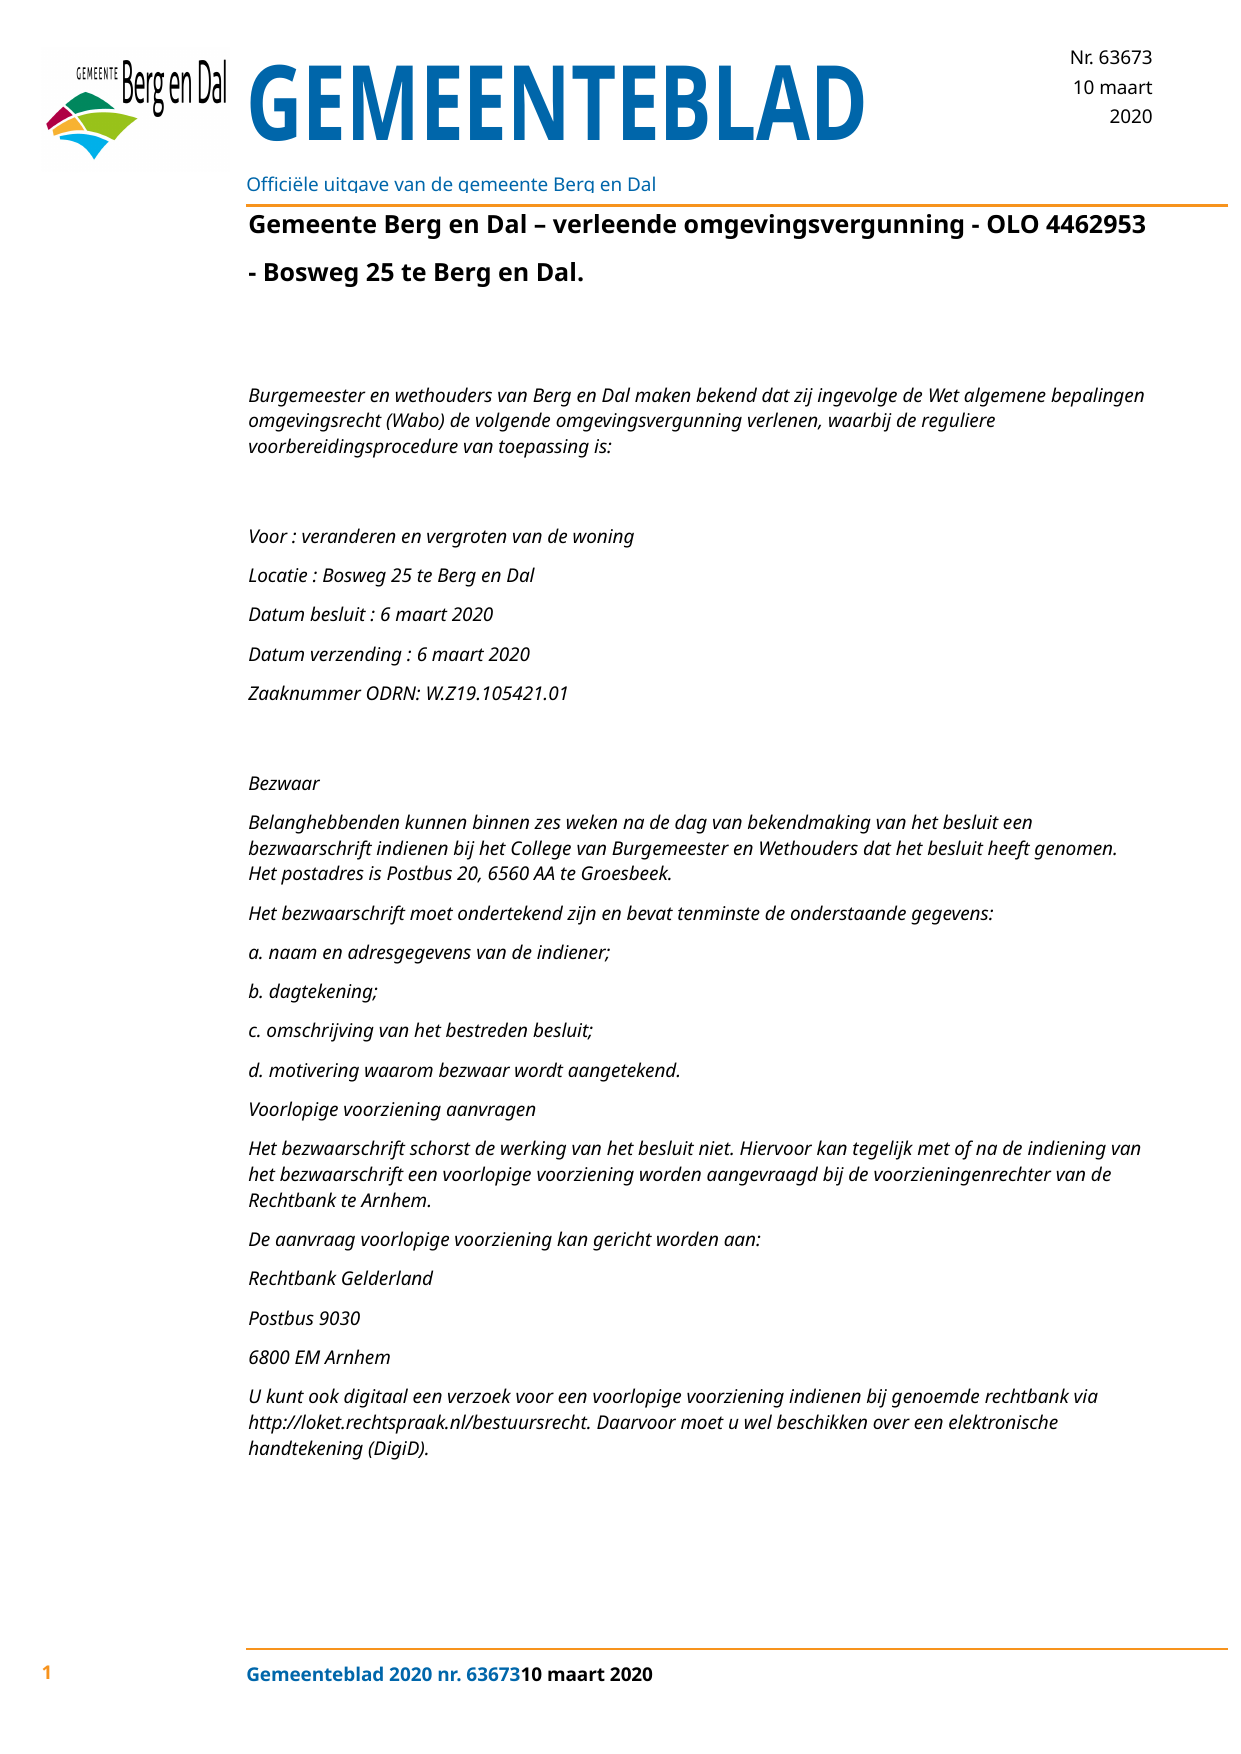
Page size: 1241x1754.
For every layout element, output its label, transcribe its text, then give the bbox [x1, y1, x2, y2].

text Gemeente Berg en Dal – verleende omgevingsvergunning - OLO 4462953 - Bosweg 25 te Berg en Dal. [248, 207, 1152, 288]
text Burgemeester en wethouders van Berg en Dal maken bekend dat zij ingevolge de Wet algemene bepalingen omgevingsrecht (Wabo) de volgende omgevingsvergunning verlenen, waarbij de reguliere voorbereidingsprocedure van toepassing is: [248, 382, 1152, 459]
text c. omschrijving van het bestreden besluit; [248, 1018, 1152, 1043]
text a. naam en adresgegevens van de indiener; [248, 939, 1152, 965]
text Het bezwaarschrift moet ondertekend zijn en bevat tenminste de onderstaande gegevens: [248, 900, 1152, 926]
text Postbus 9030 [248, 1305, 1152, 1330]
text Zaaknummer ODRN: W.Z19.105421.01 [248, 680, 1152, 706]
text Belanghebbenden kunnen binnen zes weken na de dag van bekendmaking van het besluit een bezwaarschrift indienen bij het College van Burgemeester en Wethouders dat het besluit heeft genomen. Het postadres is Postbus 20, 6560 AA te Groesbeek. [248, 809, 1152, 886]
text b. dagtekening; [248, 978, 1152, 1004]
text Datum verzending : 6 maart 2020 [248, 641, 1152, 667]
picture [41, 47, 231, 172]
text Rechtbank Gelderland [248, 1265, 1152, 1291]
text Het bezwaarschrift schorst de werking van het besluit niet. Hiervoor kan tegelijk met of na de indiening van het bezwaarschrift een voorlopige voorziening worden aangevraagd bij de voorzieningenrechter van de Rechtbank te Arnhem. [248, 1135, 1152, 1213]
text De aanvraag voorlopige voorziening kan gericht worden aan: [248, 1226, 1152, 1252]
text Datum besluit : 6 maart 2020 [248, 602, 1152, 627]
text U kunt ook digitaal een verzoek voor een voorlopige voorziening indienen bij genoemde rechtbank via http://loket.rechtspraak.nl/bestuursrecht. Daarvoor moet u wel beschikken over een elektronische handtekening (DigiD). [248, 1383, 1152, 1460]
text 6800 EM Arnhem [248, 1344, 1152, 1370]
text Voor : veranderen en vergroten van de woning [248, 523, 1152, 549]
text Bezwaar [248, 770, 1152, 796]
text d. motivering waarom bezwaar wordt aangetekend. [248, 1057, 1152, 1083]
text Voorlopige voorziening aanvragen [248, 1096, 1152, 1122]
text Locatie : Bosweg 25 te Berg en Dal [248, 562, 1152, 588]
